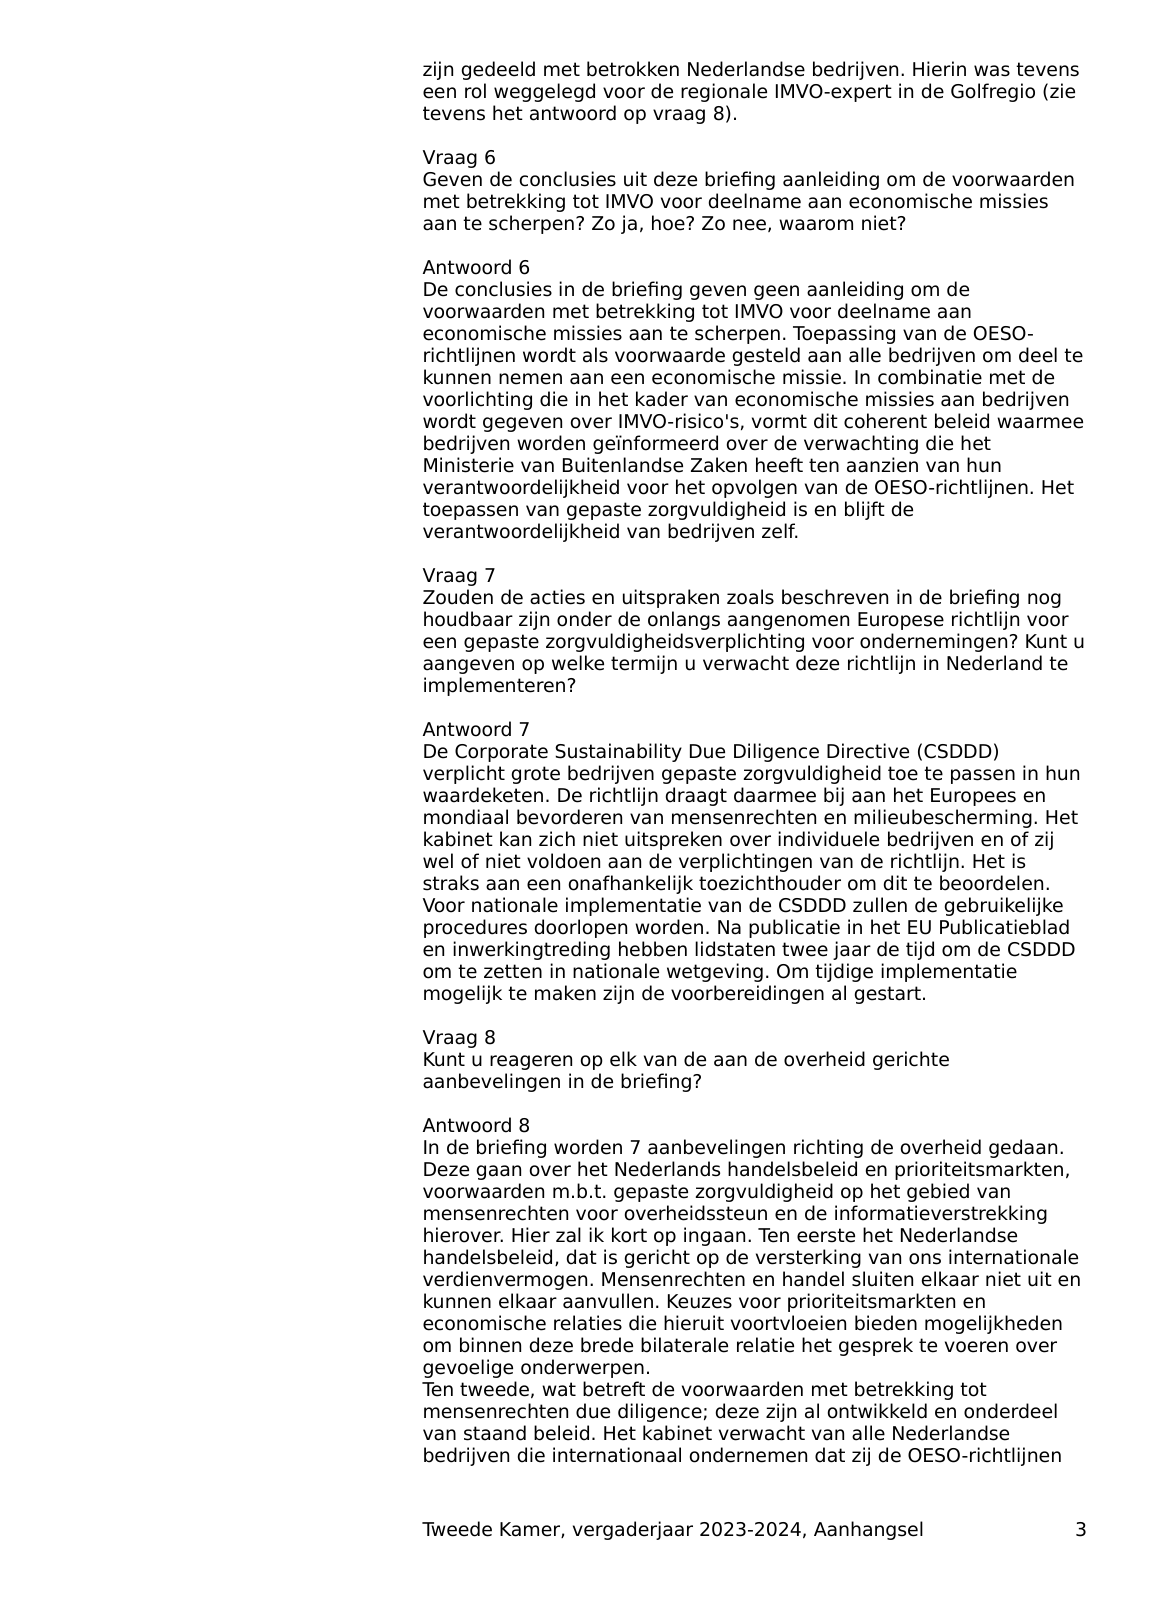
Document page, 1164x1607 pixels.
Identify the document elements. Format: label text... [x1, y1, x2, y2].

text De Corporate Sustainability Due Diligence Directive (CSDDD) verplicht grote bedrijven gepaste zorgvuldigheid toe te passen in hun waardeketen. De richtlijn draagt daarmee bij aan het Europees en mondiaal bevorderen van mensenrechten en milieubescherming. Het kabinet kan zich niet uitspreken over individuele bedrijven en of zij wel of niet voldoen aan de verplichtingen van de richtlijn. Het is straks aan een onafhankelijk toezichthouder om dit te beoordelen. [422, 741, 1087, 895]
text Vraag 7 [422, 565, 1087, 587]
text Antwoord 6 [422, 257, 1087, 279]
text De conclusies in de briefing geven geen aanleiding om de voorwaarden met betrekking tot IMVO voor deelname aan economische missies aan te scherpen. Toepassing van de OESO-richtlijnen wordt als voorwaarde gesteld aan alle bedrijven om deel te kunnen nemen aan een economische missie. In combinatie met de voorlichting die in het kader van economische missies aan bedrijven wordt gegeven over IMVO-risico's, vormt dit coherent beleid waarmee bedrijven worden geïnformeerd over de verwachting die het Ministerie van Buitenlandse Zaken heeft ten aanzien van hun verantwoordelijkheid voor het opvolgen van de OESO-richtlijnen. Het toepassen van gepaste zorgvuldigheid is en blijft de verantwoordelijkheid van bedrijven zelf. [422, 279, 1087, 543]
text Vraag 6 [422, 147, 1087, 169]
text Zouden de acties en uitspraken zoals beschreven in de briefing nog houdbaar zijn onder de onlangs aangenomen Europese richtlijn voor een gepaste zorgvuldigheidsverplichting voor ondernemingen? Kunt u aangeven op welke termijn u verwacht deze richtlijn in Nederland te implementeren? [422, 587, 1087, 697]
text Ten tweede, wat betreft de voorwaarden met betrekking tot mensenrechten due diligence; deze zijn al ontwikkeld en onderdeel van staand beleid. Het kabinet verwacht van alle Nederlandse bedrijven die internationaal ondernemen dat zij de OESO-richtlijnen [422, 1379, 1087, 1467]
text Vraag 8 [422, 1027, 1087, 1049]
text Antwoord 7 [422, 719, 1087, 741]
text zijn gedeeld met betrokken Nederlandse bedrijven. Hierin was tevens een rol weggelegd voor de regionale IMVO-expert in de Golfregio (zie tevens het antwoord op vraag 8). [422, 59, 1087, 125]
text Voor nationale implementatie van de CSDDD zullen de gebruikelijke procedures doorlopen worden. Na publicatie in het EU Publicatieblad en inwerkingtreding hebben lidstaten twee jaar de tijd om de CSDDD om te zetten in nationale wetgeving. Om tijdige implementatie mogelijk te maken zijn de voorbereidingen al gestart. [422, 895, 1087, 1005]
text In de briefing worden 7 aanbevelingen richting de overheid gedaan. Deze gaan over het Nederlands handelsbeleid en prioriteitsmarkten, voorwaarden m.b.t. gepaste zorgvuldigheid op het gebied van mensenrechten voor overheidssteun en de informatieverstrekking hierover. Hier zal ik kort op ingaan. Ten eerste het Nederlandse handelsbeleid, dat is gericht op de versterking van ons internationale verdienvermogen. Mensenrechten en handel sluiten elkaar niet uit en kunnen elkaar aanvullen. Keuzes voor prioriteitsmarkten en economische relaties die hieruit voortvloeien bieden mogelijkheden om binnen deze brede bilaterale relatie het gesprek te voeren over gevoelige onderwerpen. [422, 1137, 1087, 1379]
text Antwoord 8 [422, 1115, 1087, 1137]
text Kunt u reageren op elk van de aan de overheid gerichte aanbevelingen in de briefing? [422, 1049, 1087, 1093]
text Geven de conclusies uit deze briefing aanleiding om de voorwaarden met betrekking tot IMVO voor deelname aan economische missies aan te scherpen? Zo ja, hoe? Zo nee, waarom niet? [422, 169, 1087, 235]
